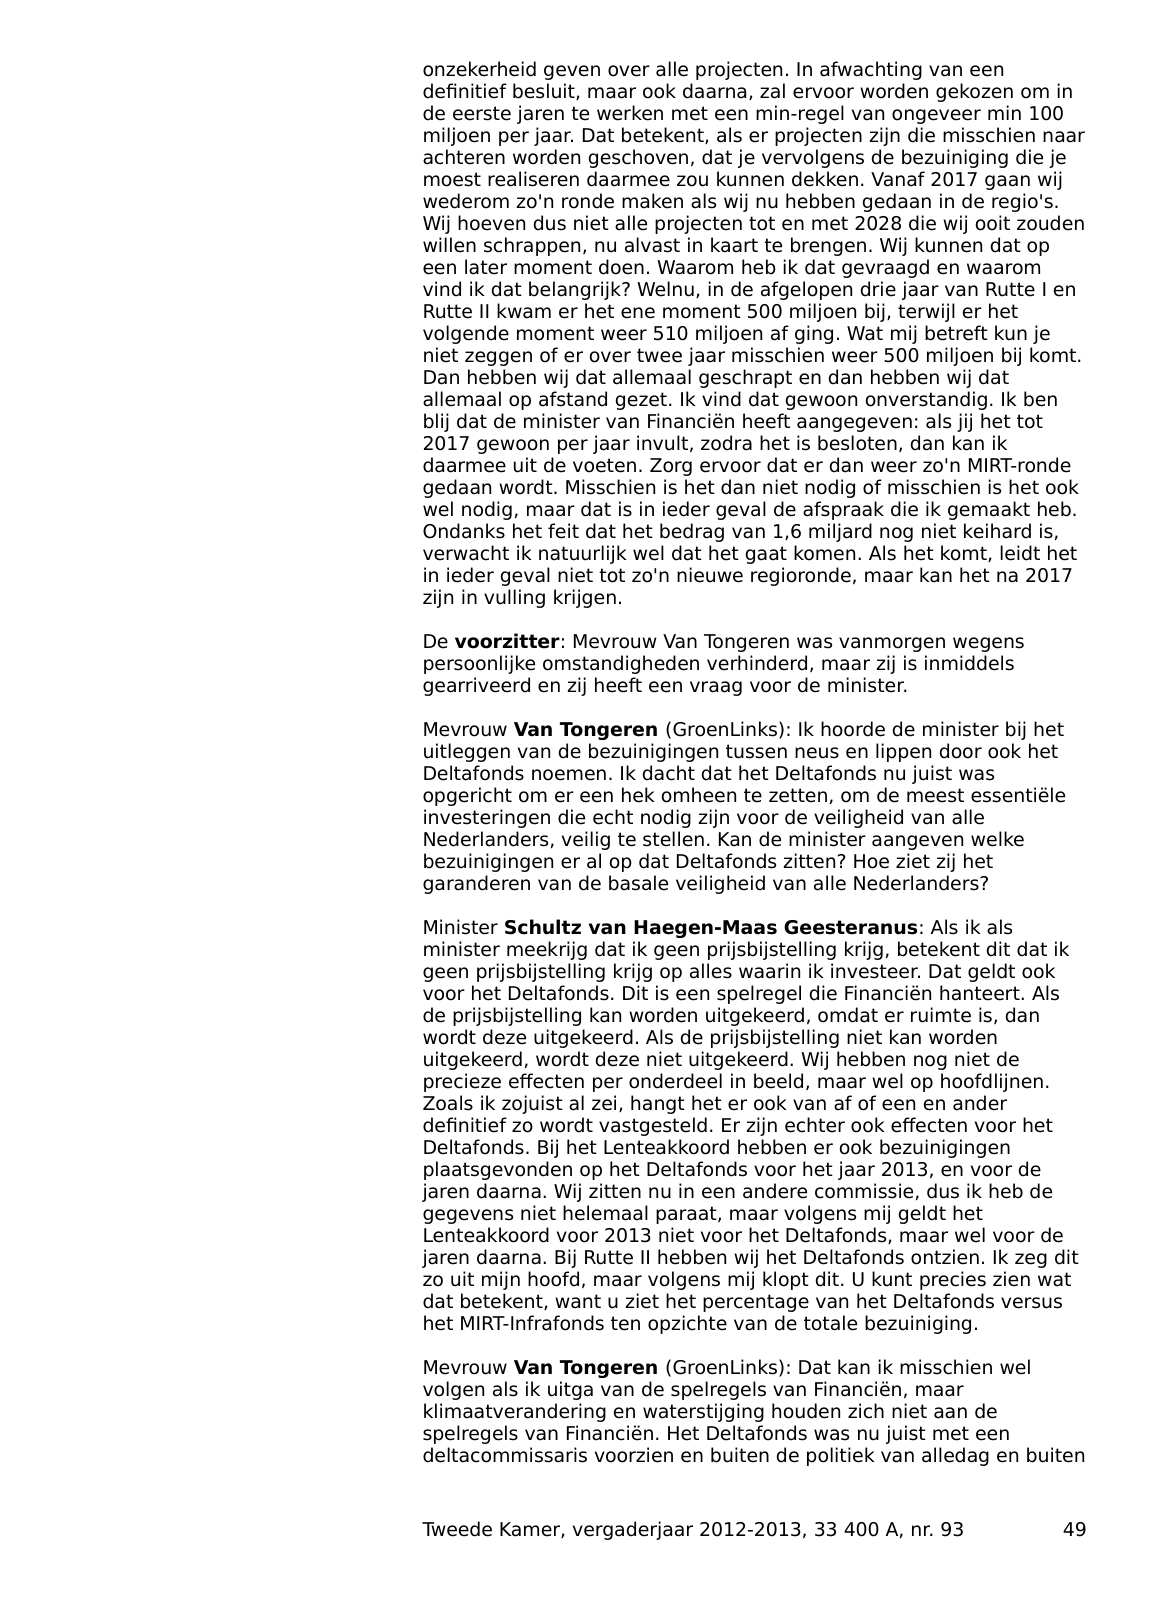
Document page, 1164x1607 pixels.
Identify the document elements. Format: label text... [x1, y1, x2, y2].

text Minister Schultz van Haegen-Maas Geesteranus: Als ik als minister meekrijg dat ik geen prijsbijstelling krijg, betekent dit dat ik geen prijsbijstelling krijg op alles waarin ik investeer. Dat geldt ook voor het Deltafonds. Dit is een spelregel die Financiën hanteert. Als de prijsbijstelling kan worden uitgekeerd, omdat er ruimte is, dan wordt deze uitgekeerd. Als de prijsbijstelling niet kan worden uitgekeerd, wordt deze niet uitgekeerd. Wij hebben nog niet de precieze effecten per onderdeel in beeld, maar wel op hoofdlijnen. Zoals ik zojuist al zei, hangt het er ook van af of een en ander definitief zo wordt vastgesteld. Er zijn echter ook effecten voor het Deltafonds. Bij het Lenteakkoord hebben er ook bezuinigingen plaatsgevonden op het Deltafonds voor het jaar 2013, en voor de jaren daarna. Wij zitten nu in een andere commissie, dus ik heb de gegevens niet helemaal paraat, maar volgens mij geldt het Lenteakkoord voor 2013 niet voor het Deltafonds, maar wel voor de jaren daarna. Bij Rutte II hebben wij het Deltafonds ontzien. Ik zeg dit zo uit mijn hoofd, maar volgens mij klopt dit. U kunt precies zien wat dat betekent, want u ziet het percentage van het Deltafonds versus het MIRT-Infrafonds ten opzichte van de totale bezuiniging. [422, 917, 1087, 1334]
text Mevrouw Van Tongeren (GroenLinks): Dat kan ik misschien wel volgen als ik uitga van de spelregels van Financiën, maar klimaatverandering en waterstijging houden zich niet aan de spelregels van Financiën. Het Deltafonds was nu juist met een deltacommissaris voorzien en buiten de politiek van alledag en buiten [422, 1357, 1087, 1467]
text Mevrouw Van Tongeren (GroenLinks): Ik hoorde de minister bij het uitleggen van de bezuinigingen tussen neus en lippen door ook het Deltafonds noemen. Ik dacht dat het Deltafonds nu juist was opgericht om er een hek omheen te zetten, om de meest essentiële investeringen die echt nodig zijn voor de veiligheid van alle Nederlanders, veilig te stellen. Kan de minister aangeven welke bezuinigingen er al op dat Deltafonds zitten? Hoe ziet zij het garanderen van de basale veiligheid van alle Nederlanders? [422, 719, 1087, 895]
text De voorzitter: Mevrouw Van Tongeren was vanmorgen wegens persoonlijke omstandigheden verhinderd, maar zij is inmiddels gearriveerd en zij heeft een vraag voor de minister. [422, 631, 1087, 697]
text onzekerheid geven over alle projecten. In afwachting van een definitief besluit, maar ook daarna, zal ervoor worden gekozen om in de eerste jaren te werken met een min-regel van ongeveer min 100 miljoen per jaar. Dat betekent, als er projecten zijn die misschien naar achteren worden geschoven, dat je vervolgens de bezuiniging die je moest realiseren daarmee zou kunnen dekken. Vanaf 2017 gaan wij wederom zo'n ronde maken als wij nu hebben gedaan in de regio's. Wij hoeven dus niet alle projecten tot en met 2028 die wij ooit zouden willen schrappen, nu alvast in kaart te brengen. Wij kunnen dat op een later moment doen. Waarom heb ik dat gevraagd en waarom vind ik dat belangrijk? Welnu, in de afgelopen drie jaar van Rutte I en Rutte II kwam er het ene moment 500 miljoen bij, terwijl er het volgende moment weer 510 miljoen af ging. Wat mij betreft kun je niet zeggen of er over twee jaar misschien weer 500 miljoen bij komt. Dan hebben wij dat allemaal geschrapt en dan hebben wij dat allemaal op afstand gezet. Ik vind dat gewoon onverstandig. Ik ben blij dat de minister van Financiën heeft aangegeven: als jij het tot 2017 gewoon per jaar invult, zodra het is besloten, dan kan ik daarmee uit de voeten. Zorg ervoor dat er dan weer zo'n MIRT-ronde gedaan wordt. Misschien is het dan niet nodig of misschien is het ook wel nodig, maar dat is in ieder geval de afspraak die ik gemaakt heb. Ondanks het feit dat het bedrag van 1,6 miljard nog niet keihard is, verwacht ik natuurlijk wel dat het gaat komen. Als het komt, leidt het in ieder geval niet tot zo'n nieuwe regioronde, maar kan het na 2017 zijn in vulling krijgen. [422, 59, 1087, 608]
